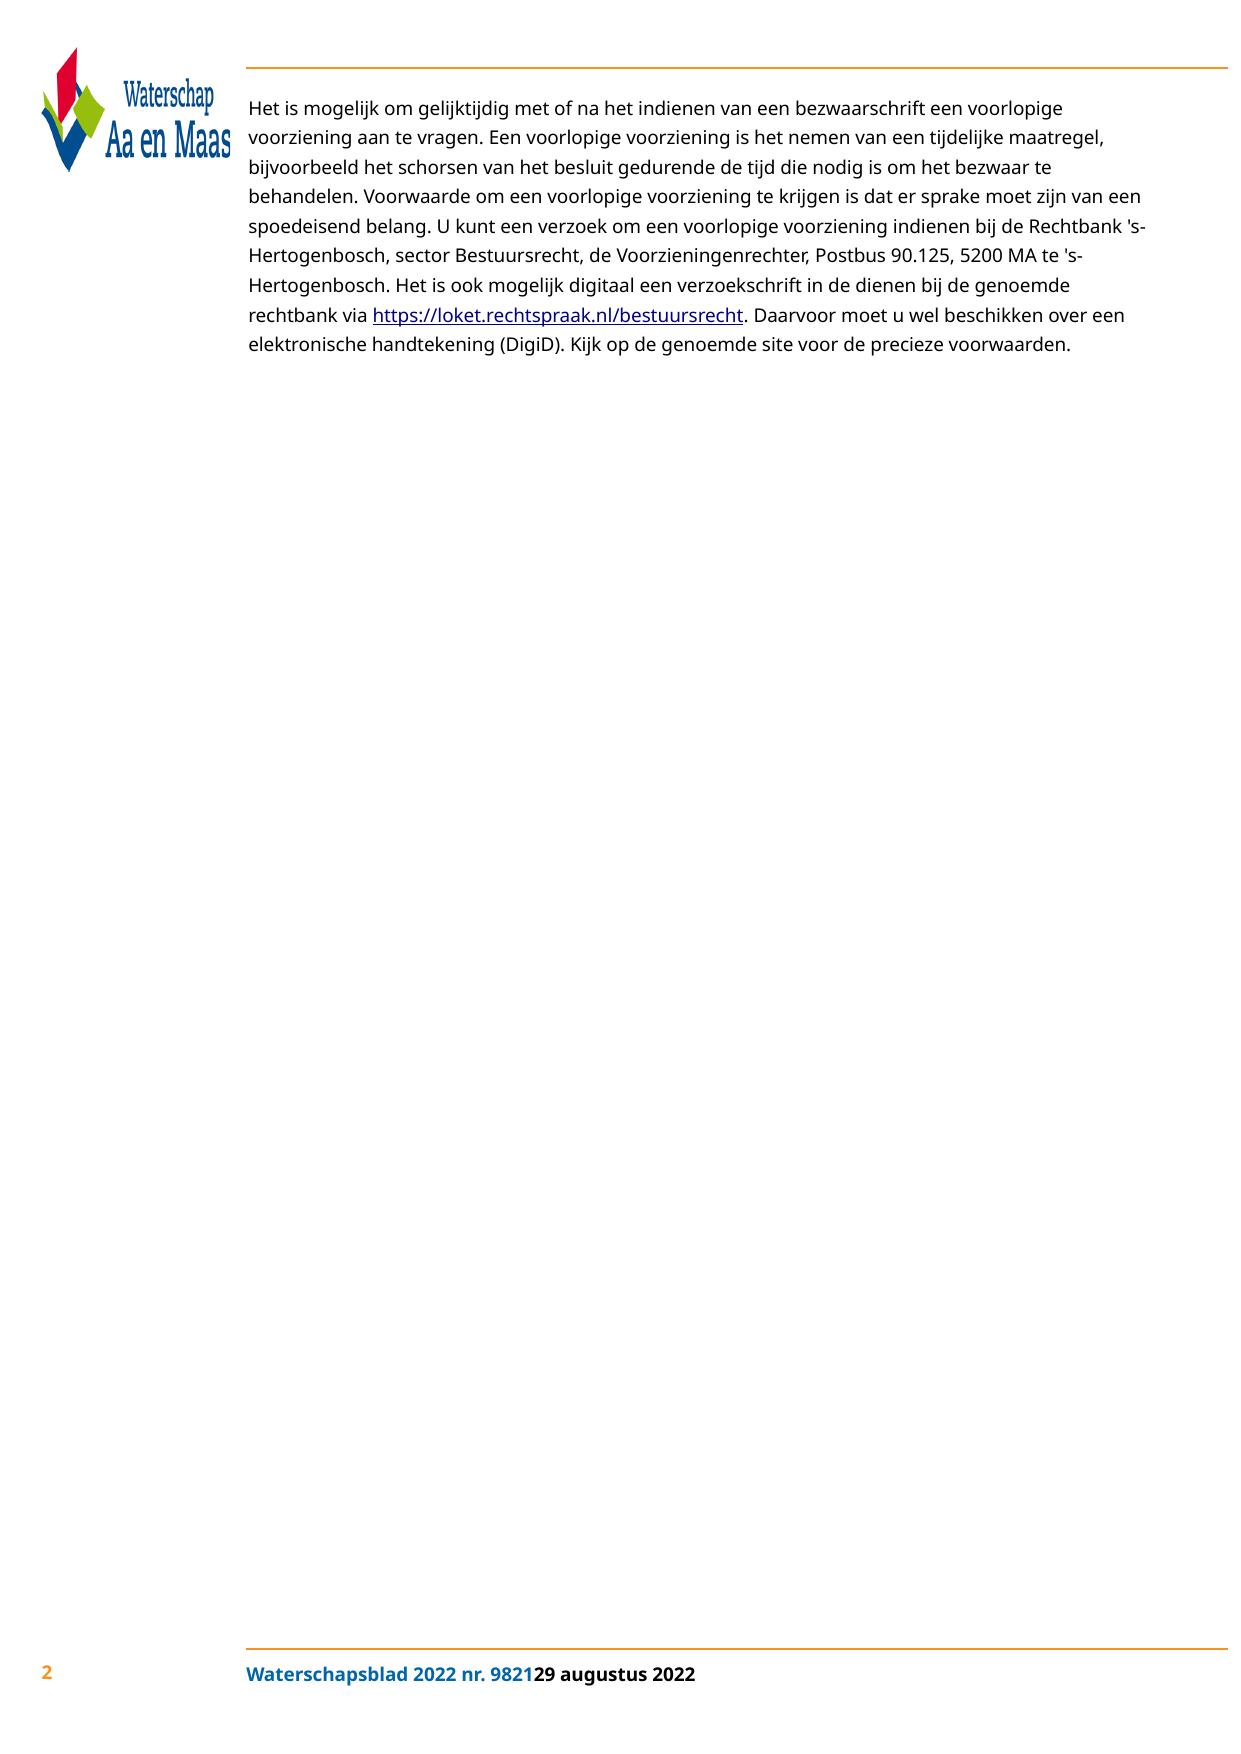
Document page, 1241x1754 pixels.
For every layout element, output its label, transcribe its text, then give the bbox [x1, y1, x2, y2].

picture [41, 47, 231, 172]
text Het is mogelijk om gelijktijdig met of na het indienen van een bezwaarschrift een voorlopige voorziening aan te vragen. Een voorlopige voorziening is het nemen van een tijdelijke maatregel, bijvoorbeeld het schorsen van het besluit gedurende de tijd die nodig is om het bezwaar te behandelen. Voorwaarde om een voorlopige voorziening te krijgen is dat er sprake moet zijn van een spoedeisend belang. U kunt een verzoek om een voorlopige voorziening indienen bij de Rechtbank 's-Hertogenbosch, sector Bestuursrecht, de Voorzieningenrechter, Postbus 90.125, 5200 MA te 's-Hertogenbosch. Het is ook mogelijk digitaal een verzoekschrift in de dienen bij de genoemde rechtbank via https://loket.rechtspraak.nl/bestuursrecht. Daarvoor moet u wel beschikken over een elektronische handtekening (DigiD). Kijk op de genoemde site voor de precieze voorwaarden. [248, 95, 1152, 357]
